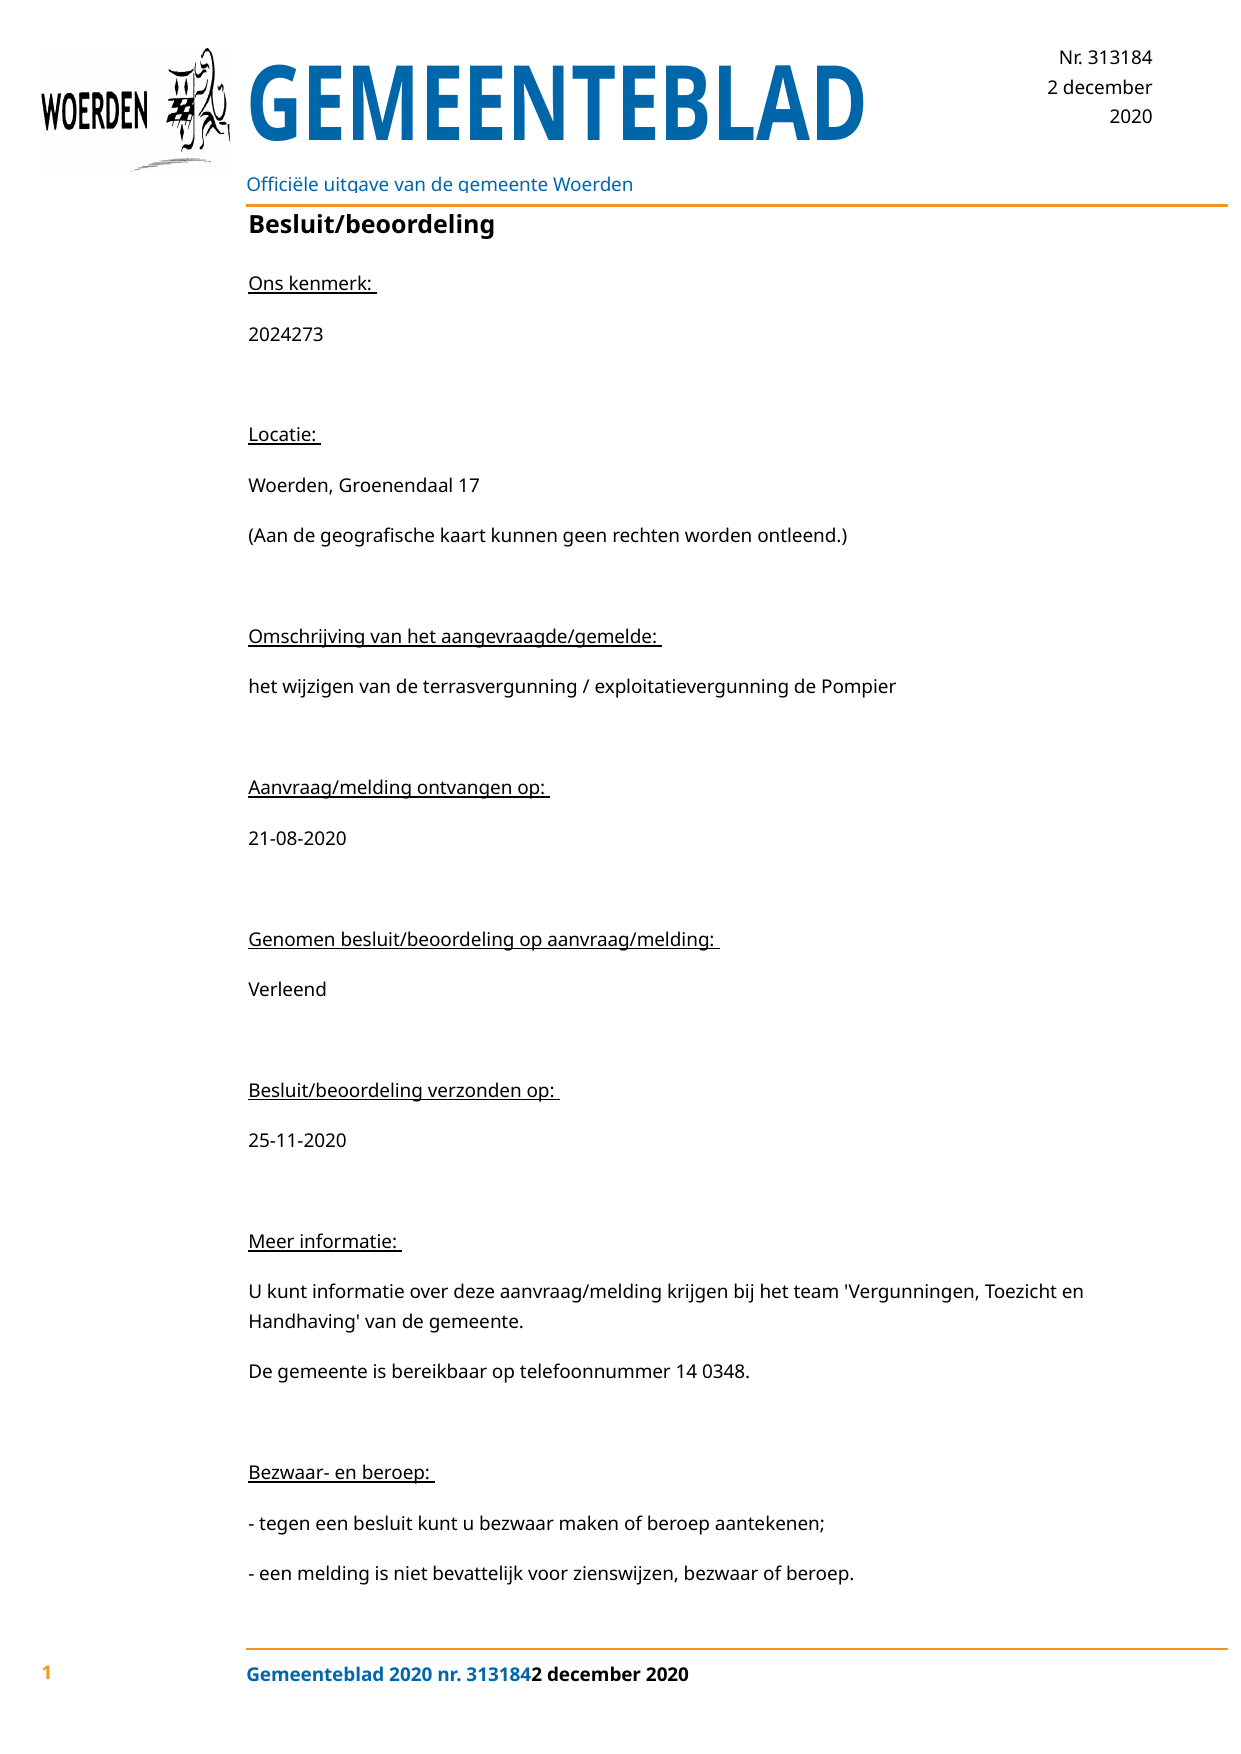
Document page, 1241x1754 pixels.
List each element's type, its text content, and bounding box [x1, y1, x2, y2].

text Omschrijving van het aangevraagde/gemelde: [248, 623, 1152, 649]
text 21-08-2020 [248, 825, 1152, 851]
text Genomen besluit/beoordeling op aanvraag/melding: [248, 926, 1152, 951]
text - een melding is niet bevattelijk voor zienswijzen, bezwaar of beroep. [248, 1560, 1152, 1586]
text het wijzigen van de terrasvergunning / exploitatievergunning de Pompier [248, 674, 1152, 699]
text Locatie: [248, 422, 1152, 447]
text Aanvraag/melding ontvangen op: [248, 774, 1152, 800]
text Bezwaar- en beroep: [248, 1459, 1152, 1485]
text 2024273 [248, 321, 1152, 346]
text Besluit/beoordeling verzonden op: [248, 1077, 1152, 1103]
text Meer informatie: [248, 1228, 1152, 1254]
text Verleend [248, 976, 1152, 1002]
text U kunt informatie over deze aanvraag/melding krijgen bij het team 'Vergunningen, Toezicht en Handhaving' van de gemeente. [248, 1279, 1152, 1334]
text Besluit/beoordeling [248, 207, 1152, 241]
text Woerden, Groenendaal 17 [248, 472, 1152, 498]
text - tegen een besluit kunt u bezwaar maken of beroep aantekenen; [248, 1510, 1152, 1536]
text 25-11-2020 [248, 1127, 1152, 1153]
text De gemeente is bereikbaar op telefoonnummer 14 0348. [248, 1359, 1152, 1384]
text Ons kenmerk: [248, 270, 1152, 296]
text (Aan de geografische kaart kunnen geen rechten worden ontleend.) [248, 522, 1152, 548]
picture [41, 47, 231, 172]
